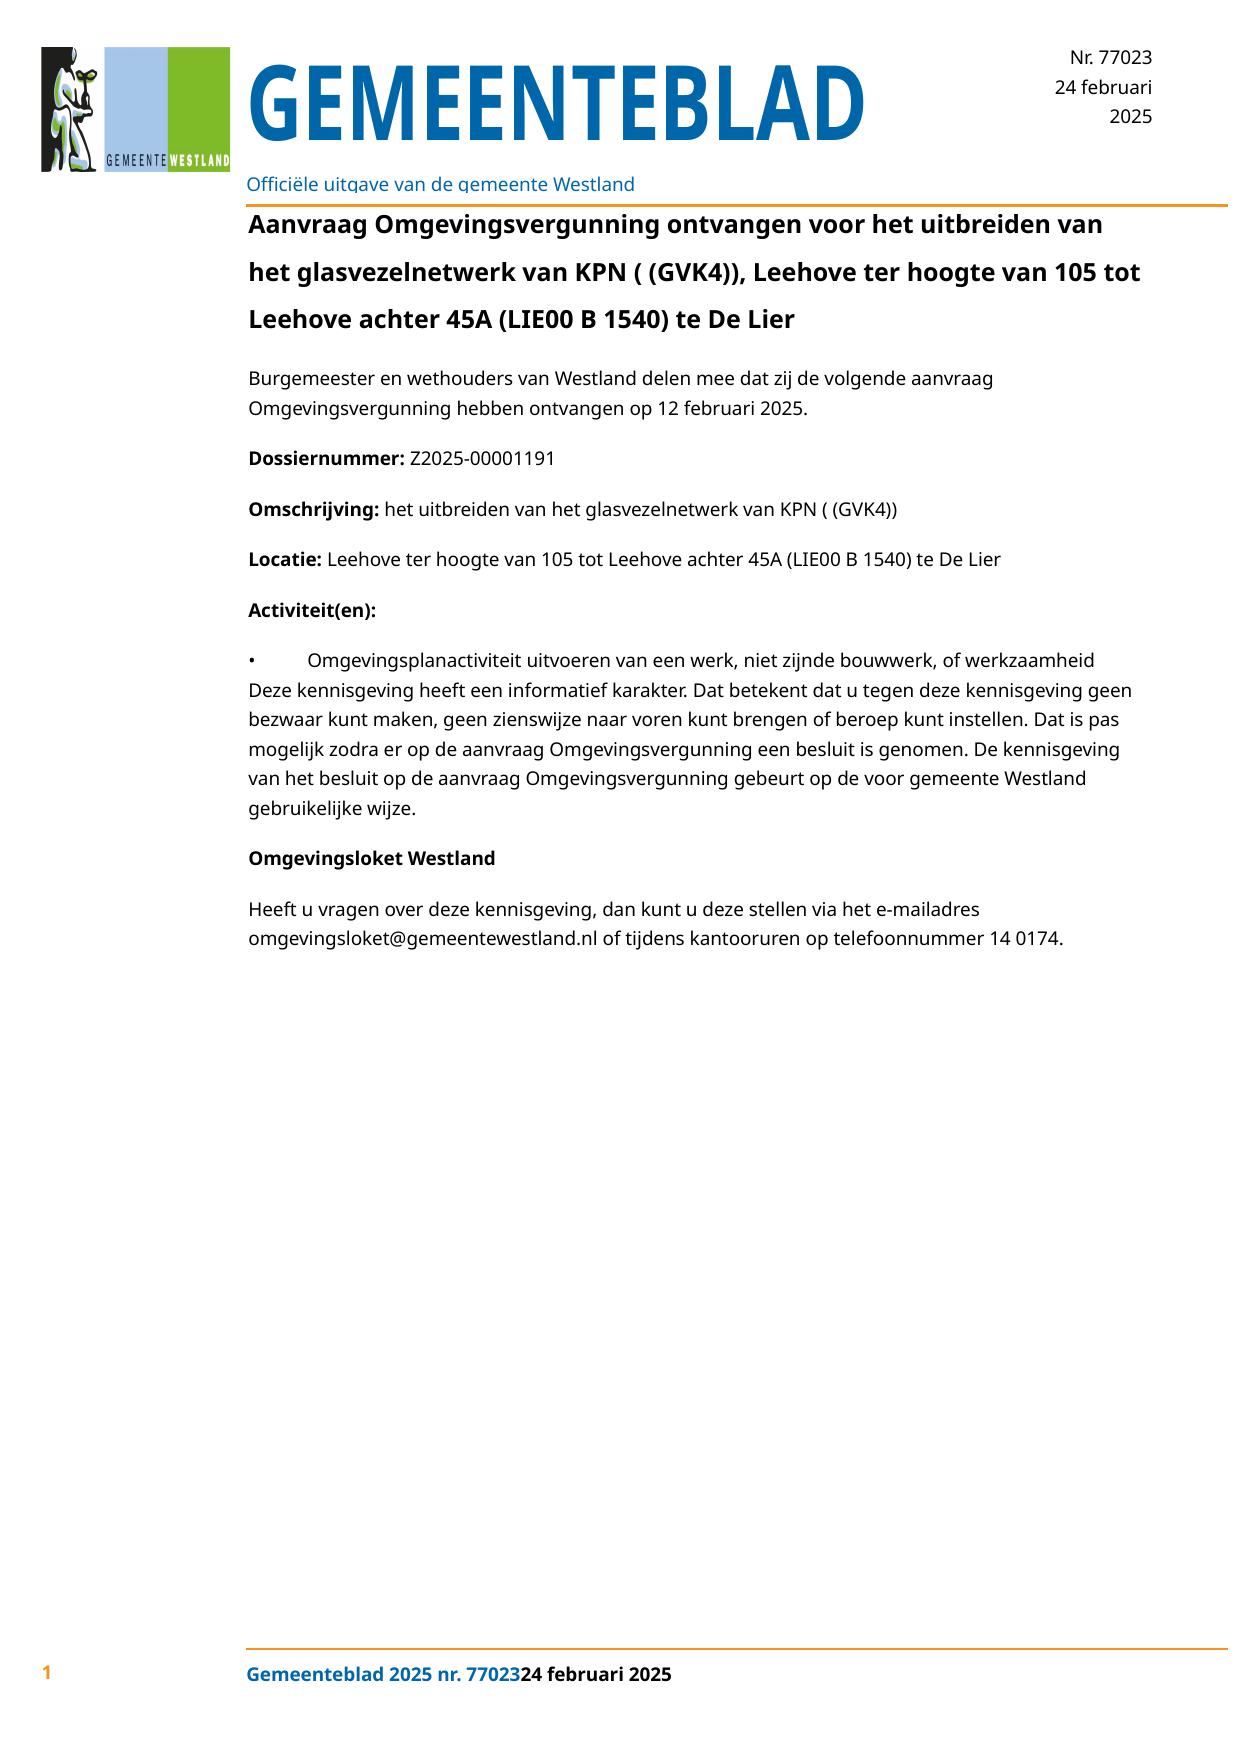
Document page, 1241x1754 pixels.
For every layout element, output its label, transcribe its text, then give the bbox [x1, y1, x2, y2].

text Locatie: Leehove ter hoogte van 105 tot Leehove achter 45A (LIE00 B 1540) te De Lier [248, 546, 1152, 572]
list Omgevingsplanactiviteit uitvoeren van een werk, niet zijnde bouwwerk, of werkzaamheid [248, 647, 1152, 673]
text Aanvraag Omgevingsvergunning ontvangen voor het uitbreiden van het glasvezelnetwerk van KPN ( (GVK4)), Leehove ter hoogte van 105 tot Leehove achter 45A (LIE00 B 1540) te De Lier [248, 207, 1152, 336]
text Burgemeester en wethouders van Westland delen mee dat zij de volgende aanvraag Omgevingsvergunning hebben ontvangen op 12 februari 2025. [248, 366, 1152, 421]
picture [41, 47, 231, 172]
text Activiteit(en): [248, 597, 1152, 622]
text Heeft u vragen over deze kennisgeving, dan kunt u deze stellen via het e-mailadres omgevingsloket@gemeentewestland.nl of tijdens kantooruren op telefoonnummer 14 0174. [248, 896, 1152, 951]
text Omgevingsloket Westland [248, 846, 1152, 871]
text Deze kennisgeving heeft een informatief karakter. Dat betekent dat u tegen deze kennisgeving geen bezwaar kunt maken, geen zienswijze naar voren kunt brengen of beroep kunt instellen. Dat is pas mogelijk zodra er op de aanvraag Omgevingsvergunning een besluit is genomen. De kennisgeving van het besluit op de aanvraag Omgevingsvergunning gebeurt op de voor gemeente Westland gebruikelijke wijze. [248, 677, 1152, 821]
text Dossiernummer: Z2025-00001191 [248, 446, 1152, 471]
text Omschrijving: het uitbreiden van het glasvezelnetwerk van KPN ( (GVK4)) [248, 496, 1152, 522]
